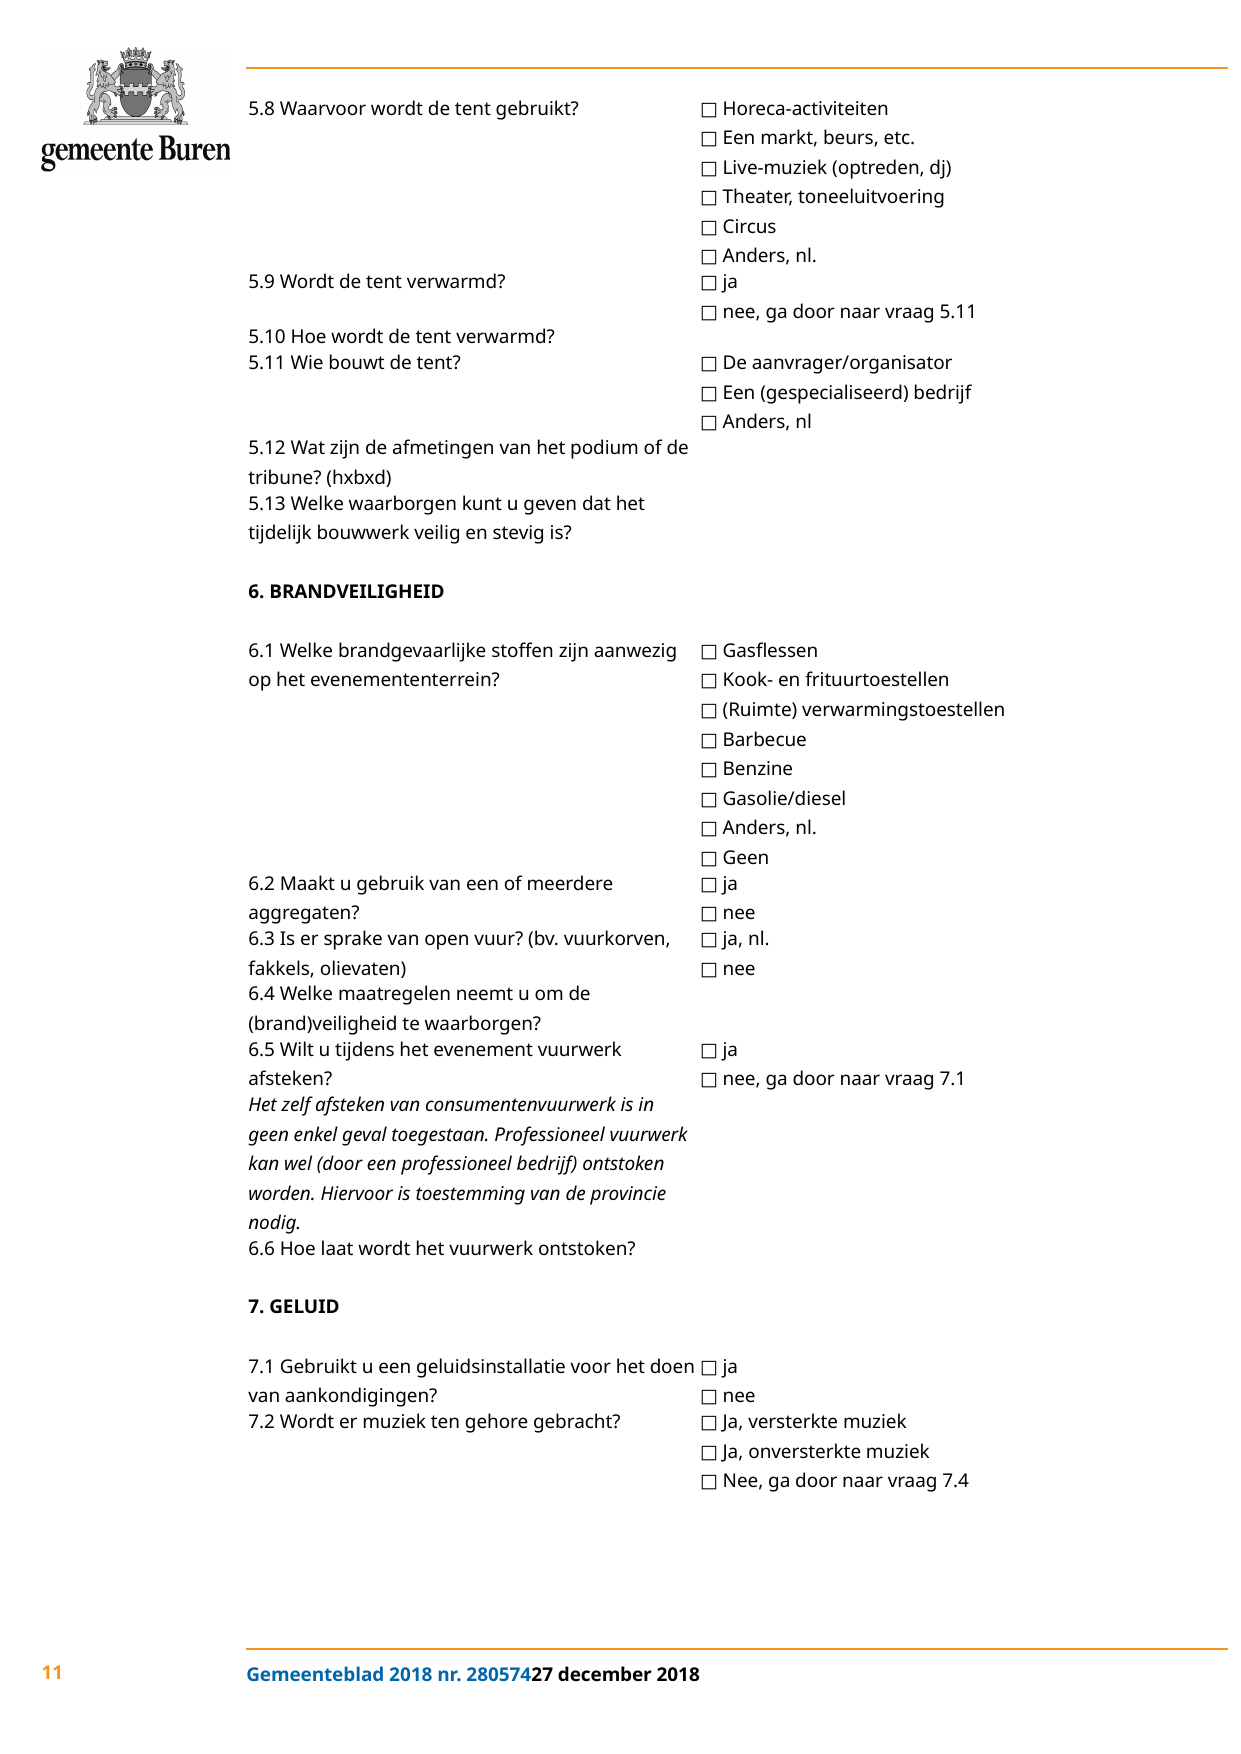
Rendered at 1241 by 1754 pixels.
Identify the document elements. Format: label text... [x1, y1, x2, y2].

table_cell □ ja □ nee [700, 870, 1152, 925]
table_cell □ ja □ nee, ga door naar vraag 7.1 [700, 1036, 1152, 1091]
table_header 6.1 Welke brandgevaarlijke stoffen zijn aanwezig op het evenemententerrein? [248, 637, 700, 870]
table_cell 6.2 Maakt u gebruik van een of meerdere aggregaten? [248, 870, 700, 925]
table_cell 7.2 Wordt er muziek ten gehore gebracht? [248, 1408, 700, 1493]
table_header □ Gasflessen □ Kook- en frituurtoestellen □ (Ruimte) verwarmingstoestellen □ Barbecue □ Benzine □ Gasolie/diesel □ Anders, nl. □ Geen [700, 637, 1152, 870]
table_cell 5.9 Wordt de tent verwarmd? [248, 269, 700, 324]
table_cell 5.12 Wat zijn de afmetingen van het podium of de tribune? (hxbxd) [248, 434, 700, 490]
table_cell 6.3 Is er sprake van open vuur? (bv. vuurkorven, fakkels, olievaten) [248, 925, 700, 981]
table_header □ ja □ nee [700, 1353, 1152, 1408]
table_cell 6.6 Hoe laat wordt het vuurwerk ontstoken? [248, 1235, 700, 1261]
text 6. BRANDVEILIGHEID [248, 578, 1152, 603]
table_header 7.1 Gebruikt u een geluidsinstallatie voor het doen van aankondigingen? [248, 1353, 700, 1408]
table_cell 5.11 Wie bouwt de tent? [248, 350, 700, 434]
table_cell □ ja, nl. □ nee [700, 925, 1152, 981]
text 7. GELUID [248, 1294, 1152, 1319]
table_cell [700, 981, 1152, 1036]
table_cell 5.8 Waarvoor wordt de tent gebruikt? [248, 95, 700, 268]
table_cell 5.10 Hoe wordt de tent verwarmd? [248, 324, 700, 349]
table_cell [700, 434, 1152, 490]
table_cell 6.5 Wilt u tijdens het evenement vuurwerk afsteken? [248, 1036, 700, 1091]
table_cell [700, 324, 1152, 349]
table_cell Het zelf afsteken van consumentenvuurwerk is in geen enkel geval toegestaan. Professioneel vuurwerk kan wel (door een professioneel bedrijf) ontstoken worden. Hiervoor is toestemming van de provincie nodig. [248, 1091, 700, 1235]
table_cell □ De aanvrager/organisator □ Een (gespecialiseerd) bedrijf □ Anders, nl [700, 350, 1152, 434]
table_cell □ Ja, versterkte muziek □ Ja, onversterkte muziek □ Nee, ga door naar vraag 7.4 [700, 1408, 1152, 1493]
table_cell [700, 1235, 1152, 1261]
table_cell 6.4 Welke maatregelen neemt u om de (brand)veiligheid te waarborgen? [248, 981, 700, 1036]
table_cell □ ja □ nee, ga door naar vraag 5.11 [700, 269, 1152, 324]
table_cell □ Horeca-activiteiten □ Een markt, beurs, etc. □ Live-muziek (optreden, dj) □ Theater, toneeluitvoering □ Circus □ Anders, nl. [700, 95, 1152, 268]
picture [41, 47, 231, 172]
table_cell [700, 490, 1152, 545]
table_cell 5.13 Welke waarborgen kunt u geven dat het tijdelijk bouwwerk veilig en stevig is? [248, 490, 700, 545]
